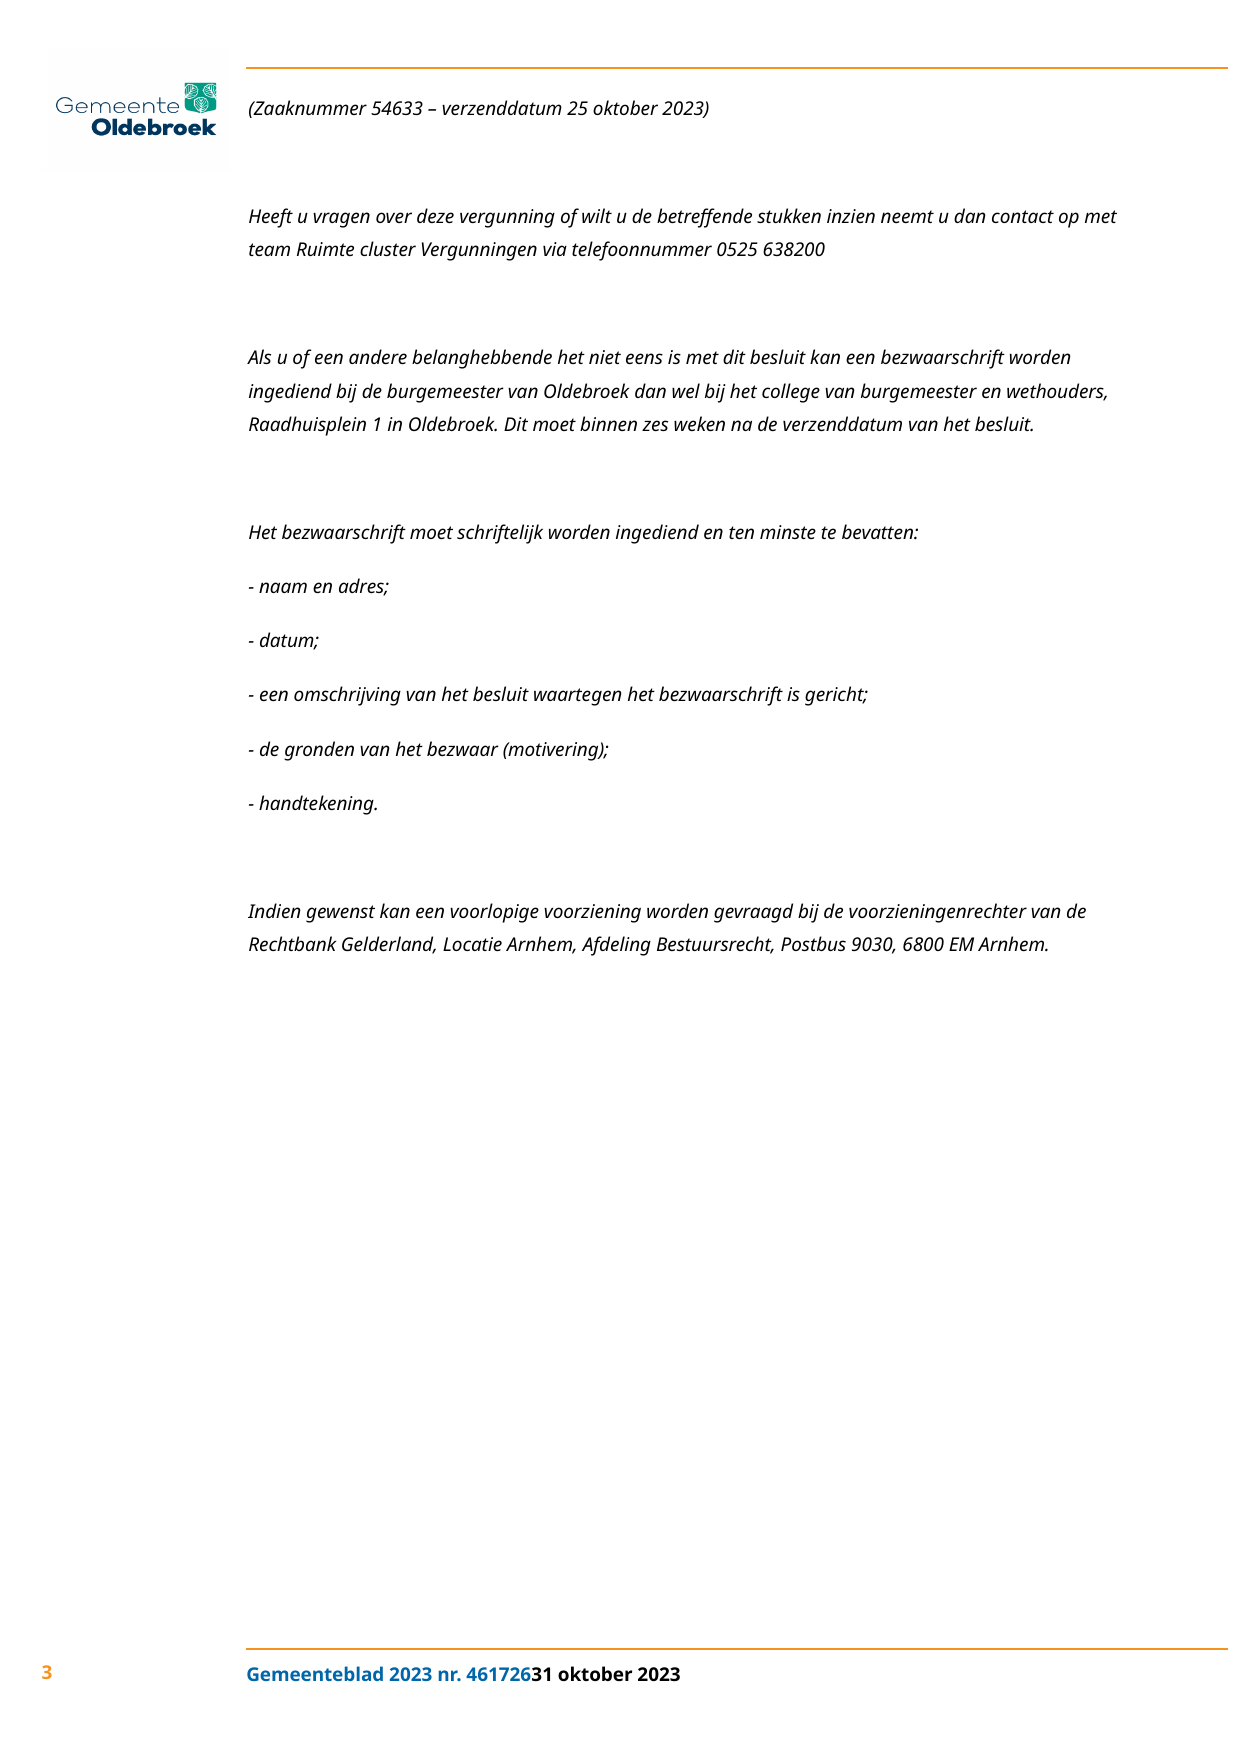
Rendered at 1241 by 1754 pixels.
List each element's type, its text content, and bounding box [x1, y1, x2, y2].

text - een omschrijving van het besluit waartegen het bezwaarschrift is gericht; [248, 682, 1152, 707]
text Indien gewenst kan een voorlopige voorziening worden gevraagd bij de voorzieningenrechter van de Rechtbank Gelderland, Locatie Arnhem, Afdeling Bestuursrecht, Postbus 9030, 6800 EM Arnhem. [248, 898, 1152, 957]
text (Zaaknummer 54633 – verzenddatum 25 oktober 2023) [248, 95, 1152, 121]
text - de gronden van het bezwaar (motivering); [248, 736, 1152, 761]
text Het bezwaarschrift moet schriftelijk worden ingediend en ten minste te bevatten: [248, 519, 1152, 545]
text Heeft u vragen over deze vergunning of wilt u de betreffende stukken inzien neemt u dan contact op met team Ruimte cluster Vergunningen via telefoonnummer 0525 638200 [248, 203, 1152, 262]
picture [41, 47, 231, 172]
text - handtekening. [248, 790, 1152, 816]
text - naam en adres; [248, 573, 1152, 599]
text Als u of een andere belanghebbende het niet eens is met dit besluit kan een bezwaarschrift worden ingediend bij de burgemeester van Oldebroek dan wel bij het college van burgemeester en wethouders, Raadhuisplein 1 in Oldebroek. Dit moet binnen zes weken na de verzenddatum van het besluit. [248, 344, 1152, 437]
text - datum; [248, 628, 1152, 653]
